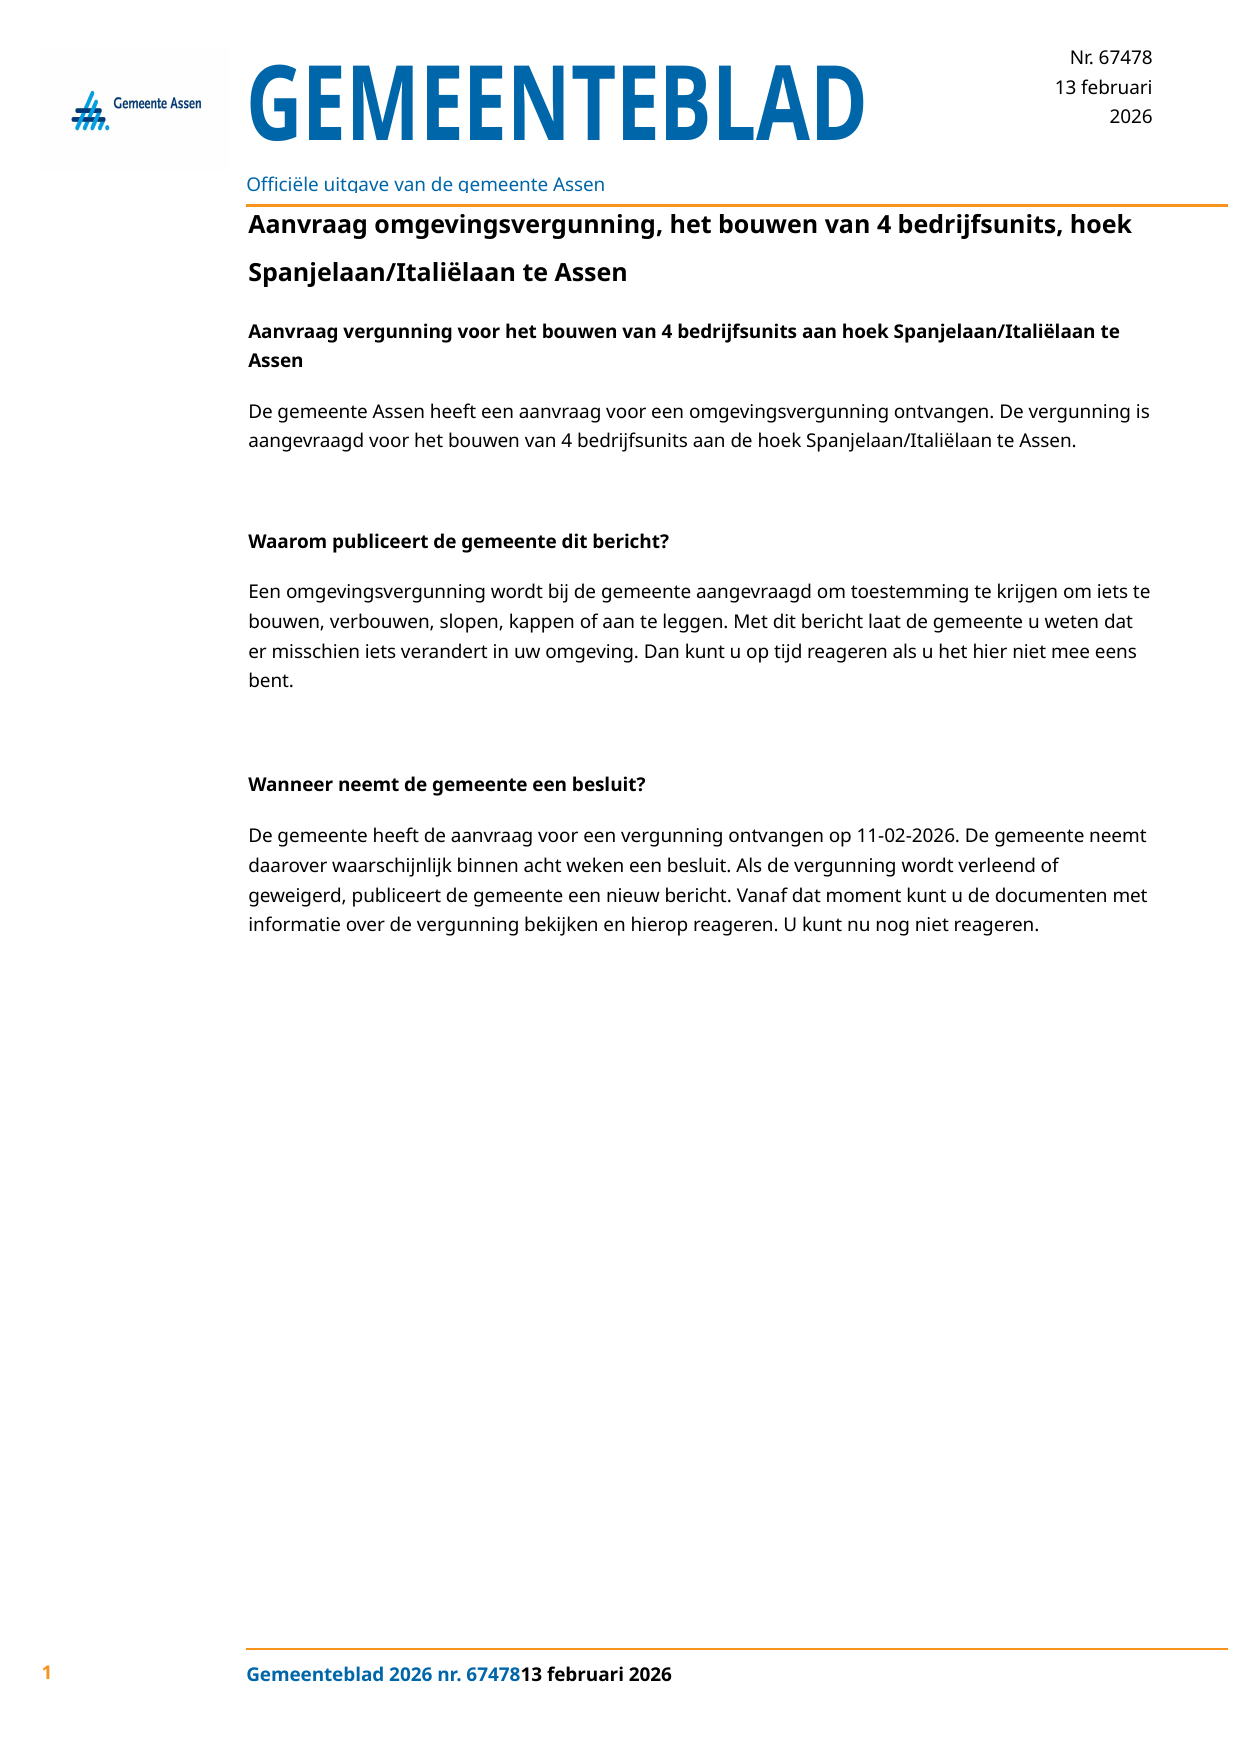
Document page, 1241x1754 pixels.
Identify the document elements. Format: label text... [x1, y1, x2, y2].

text De gemeente Assen heeft een aanvraag voor een omgevingsvergunning ontvangen. De vergunning is aangevraagd voor het bouwen van 4 bedrijfsunits aan de hoek Spanjelaan/Italiëlaan te Assen. [248, 398, 1152, 453]
picture [41, 47, 231, 172]
text Waarom publiceert de gemeente dit bericht? [248, 528, 1152, 554]
text Een omgevingsvergunning wordt bij de gemeente aangevraagd om toestemming te krijgen om iets te bouwen, verbouwen, slopen, kappen of aan te leggen. Met dit bericht laat de gemeente u weten dat er misschien iets verandert in uw omgeving. Dan kunt u op tijd reageren als u het hier niet mee eens bent. [248, 579, 1152, 693]
text ﻿Wanneer neemt de gemeente een besluit? [248, 768, 1152, 797]
text Aanvraag vergunning voor het bouwen van 4 bedrijfsunits aan hoek Spanjelaan/Italiëlaan te Assen [248, 318, 1152, 373]
text De gemeente heeft de aanvraag voor een vergunning ontvangen op 11-02-2026. De gemeente neemt daarover waarschijnlijk binnen acht weken een besluit. Als de vergunning wordt verleend of geweigerd, publiceert de gemeente een nieuw bericht. Vanaf dat moment kunt u de documenten met informatie over de vergunning bekijken en hierop reageren. U kunt nu nog niet reageren. [248, 823, 1152, 937]
text Aanvraag omgevingsvergunning, het bouwen van 4 bedrijfsunits, hoek Spanjelaan/Italiëlaan te Assen [248, 207, 1152, 288]
